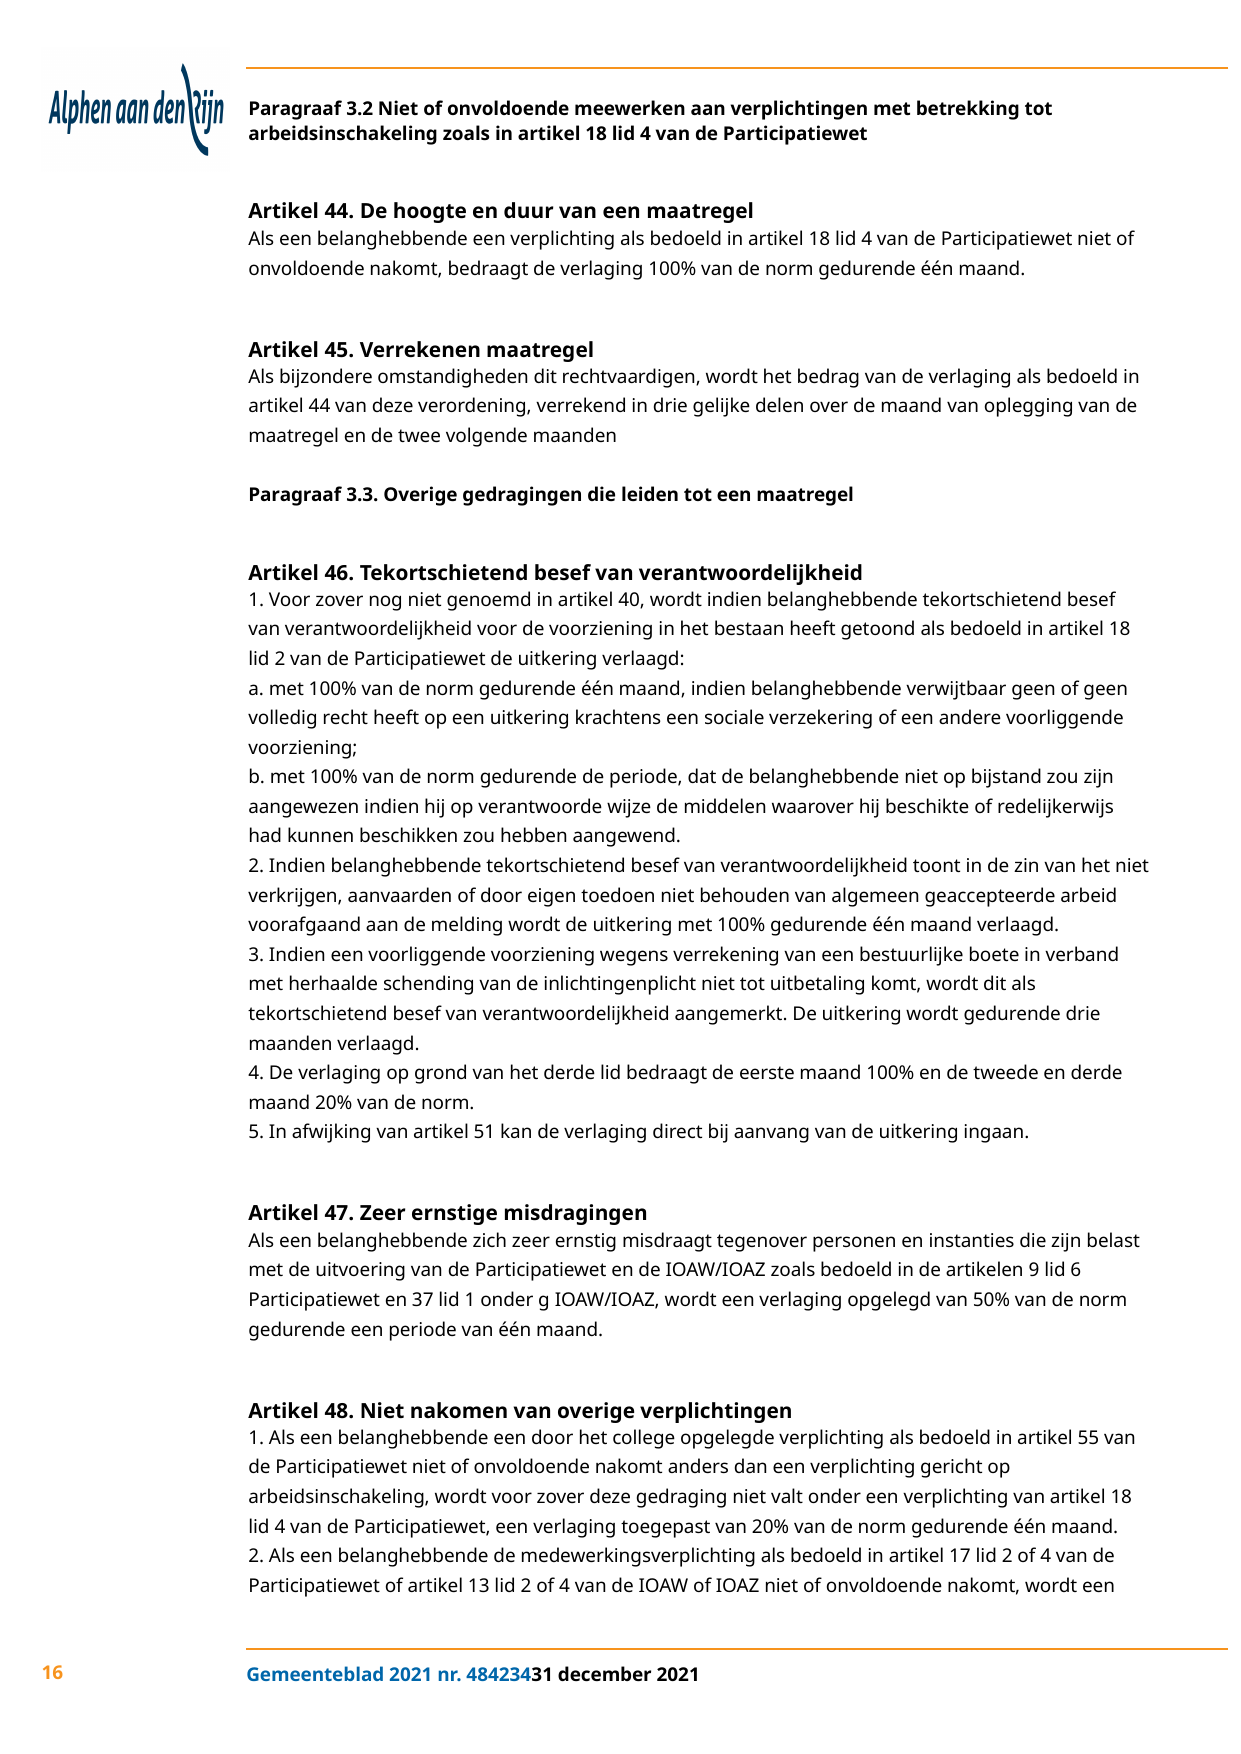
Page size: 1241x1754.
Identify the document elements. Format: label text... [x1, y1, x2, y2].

picture [41, 47, 231, 172]
text Als een belanghebbende zich zeer ernstig misdraagt tegenover personen en instanties die zijn belast met de uitvoering van de Participatiewet en de IOAW/IOAZ zoals bedoeld in de artikelen 9 lid 6 Participatiewet en 37 lid 1 onder g IOAW/IOAZ, wordt een verlaging opgelegd van 50% van de norm gedurende een periode van één maand. [248, 1227, 1152, 1341]
text Paragraaf 3.2 Niet of onvoldoende meewerken aan verplichtingen met betrekking tot arbeidsinschakeling zoals in artikel 18 lid 4 van de Participatiewet [248, 95, 1152, 146]
text Artikel 44. De hoogte en duur van een maatregel [248, 197, 1152, 225]
text Artikel 45. Verrekenen maatregel [248, 335, 1152, 363]
text 2. Indien belanghebbende tekortschietend besef van verantwoordelijkheid toont in de zin van het niet verkrijgen, aanvaarden of door eigen toedoen niet behouden van algemeen geaccepteerde arbeid voorafgaand aan de melding wordt de uitkering met 100% gedurende één maand verlaagd. [248, 852, 1152, 937]
text 5. In afwijking van artikel 51 kan de verlaging direct bij aanvang van de uitkering ingaan. [248, 1118, 1152, 1144]
text 4. De verlaging op grond van het derde lid bedraagt de eerste maand 100% en de tweede en derde maand 20% van de norm. [248, 1059, 1152, 1115]
text 2. Als een belanghebbende de medewerkingsverplichting als bedoeld in artikel 17 lid 2 of 4 van de Participatiewet of artikel 13 lid 2 of 4 van de IOAW of IOAZ niet of onvoldoende nakomt, wordt een [248, 1542, 1152, 1598]
text 3. Indien een voorliggende voorziening wegens verrekening van een bestuurlijke boete in verband met herhaalde schending van de inlichtingenplicht niet tot uitbetaling komt, wordt dit als tekortschietend besef van verantwoordelijkheid aangemerkt. De uitkering wordt gedurende drie maanden verlaagd. [248, 941, 1152, 1056]
text Als een belanghebbende een verplichting als bedoeld in artikel 18 lid 4 van de Participatiewet niet of onvoldoende nakomt, bedraagt de verlaging 100% van de norm gedurende één maand. [248, 225, 1152, 280]
text a. met 100% van de norm gedurende één maand, indien belanghebbende verwijtbaar geen of geen volledig recht heeft op een uitkering krachtens een sociale verzekering of een andere voorliggende voorziening; [248, 675, 1152, 760]
text Als bijzondere omstandigheden dit rechtvaardigen, wordt het bedrag van de verlaging als bedoeld in artikel 44 van deze verordening, verrekend in drie gelijke delen over de maand van oplegging van de maatregel en de twee volgende maanden [248, 363, 1152, 448]
text Artikel 47. Zeer ernstige misdragingen [248, 1198, 1152, 1227]
text 1. Als een belanghebbende een door het college opgelegde verplichting als bedoeld in artikel 55 van de Participatiewet niet of onvoldoende nakomt anders dan een verplichting gericht op arbeidsinschakeling, wordt voor zover deze gedraging niet valt onder een verplichting van artikel 18 lid 4 van de Participatiewet, een verlaging toegepast van 20% van de norm gedurende één maand. [248, 1424, 1152, 1539]
text Artikel 46. Tekortschietend besef van verantwoordelijkheid [248, 558, 1152, 586]
text 1. Voor zover nog niet genoemd in artikel 40, wordt indien belanghebbende tekortschietend besef van verantwoordelijkheid voor de voorziening in het bestaan heeft getoond als bedoeld in artikel 18 lid 2 van de Participatiewet de uitkering verlaagd: [248, 586, 1152, 671]
text Artikel 48. Niet nakomen van overige verplichtingen [248, 1396, 1152, 1424]
text Paragraaf 3.3. Overige gedragingen die leiden tot een maatregel [248, 481, 1152, 507]
text b. met 100% van de norm gedurende de periode, dat de belanghebbende niet op bijstand zou zijn aangewezen indien hij op verantwoorde wijze de middelen waarover hij beschikte of redelijkerwijs had kunnen beschikken zou hebben aangewend. [248, 763, 1152, 848]
